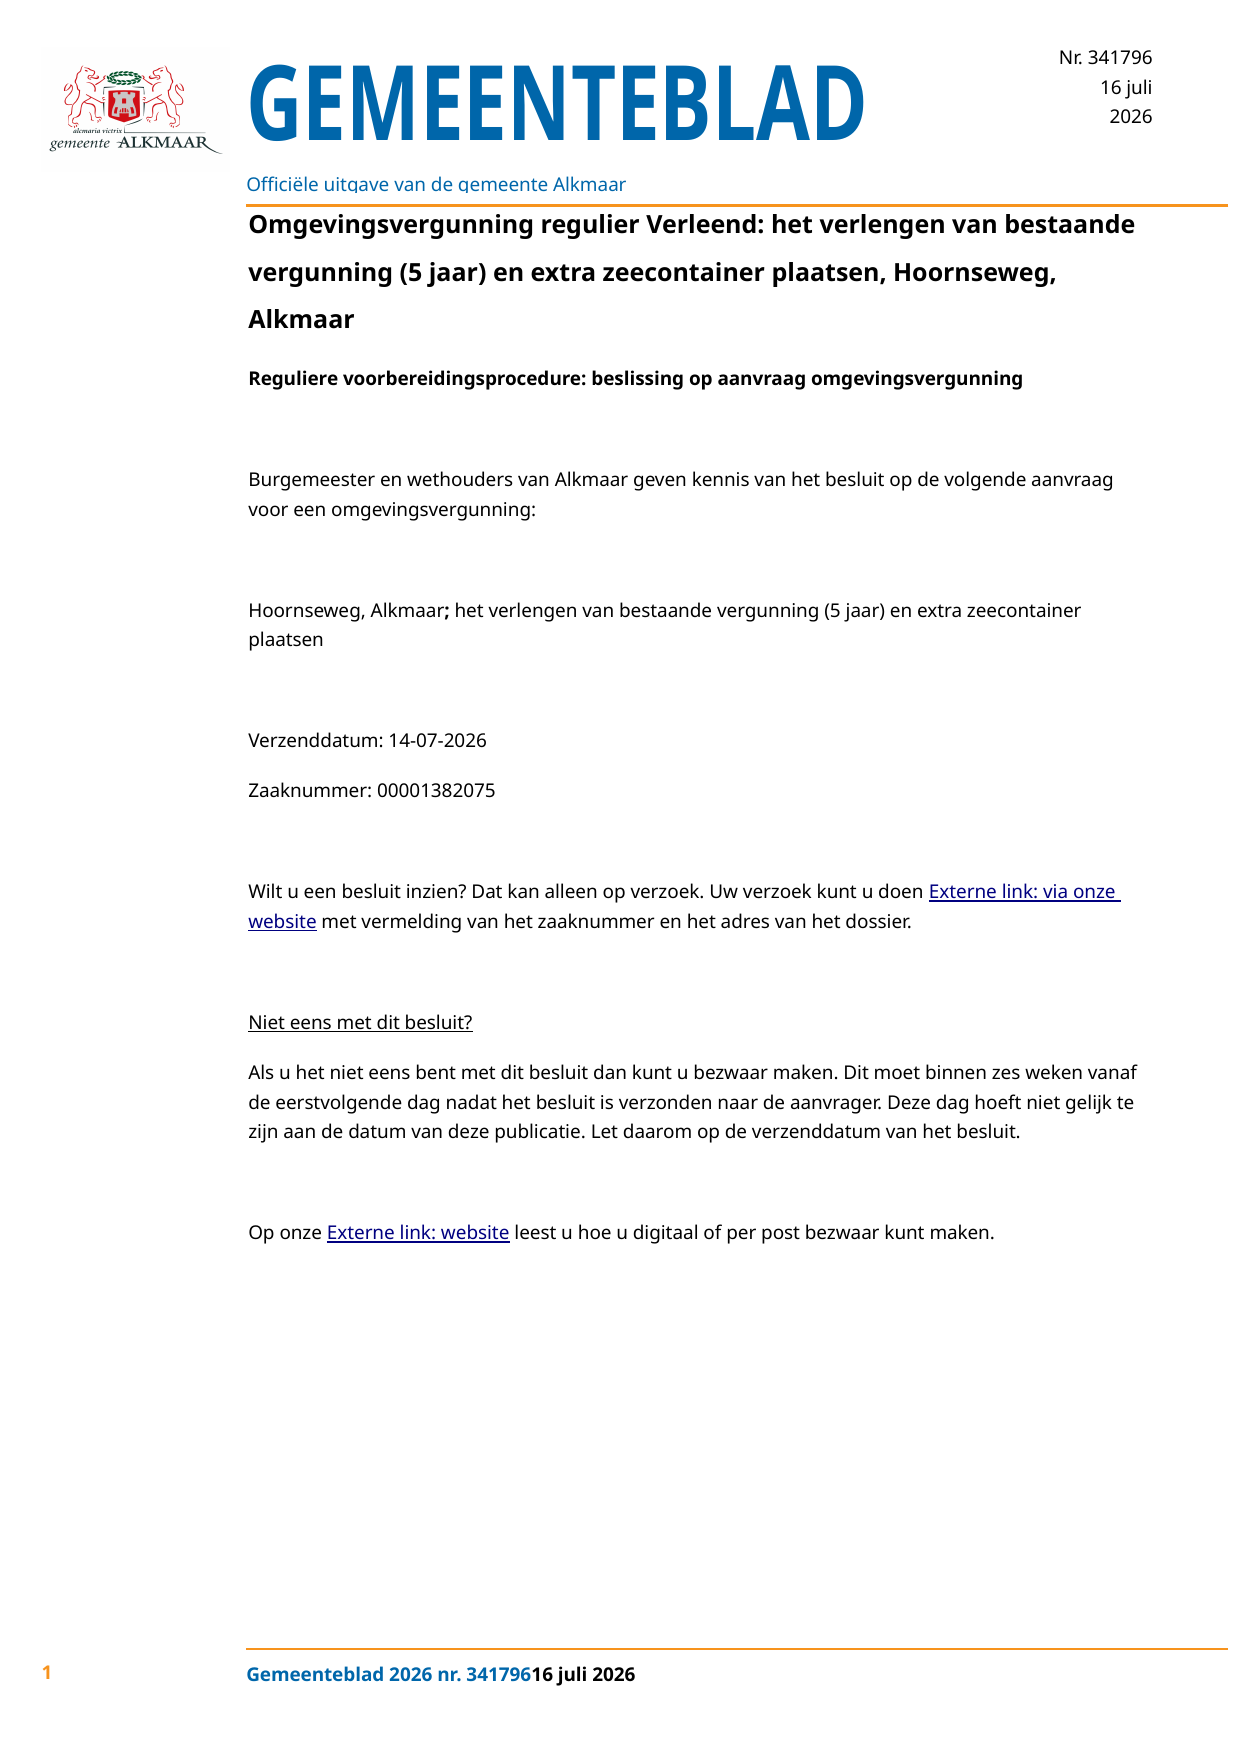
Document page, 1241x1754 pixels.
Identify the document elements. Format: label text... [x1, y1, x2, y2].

picture [41, 47, 231, 172]
text Reguliere voorbereidingsprocedure: beslissing op aanvraag omgevingsvergunning [248, 366, 1152, 391]
text Hoornseweg, Alkmaar; het verlengen van bestaande vergunning (5 jaar) en extra zeecontainer plaatsen [248, 597, 1152, 652]
text Op onze Externe link: website leest u hoe u digitaal of per post bezwaar kunt maken. [248, 1219, 1152, 1245]
text Burgemeester en wethouders van Alkmaar geven kennis van het besluit op de volgende aanvraag voor een omgevingsvergunning: [248, 466, 1152, 522]
text Niet eens met dit besluit? [248, 1009, 1152, 1034]
text Als u het niet eens bent met dit besluit dan kunt u bezwaar maken. Dit moet binnen zes weken vanaf de eerstvolgende dag nadat het besluit is verzonden naar de aanvrager. Deze dag hoeft niet gelijk te zijn aan de datum van deze publicatie. Let daarom op de verzenddatum van het besluit. [248, 1059, 1152, 1144]
text Wilt u een besluit inzien? Dat kan alleen op verzoek. Uw verzoek kunt u doen Externe link: via onze website met vermelding van het zaaknummer en het adres van het dossier. [248, 878, 1152, 934]
text Verzenddatum: 14-07-2026 [248, 727, 1152, 753]
text Omgevingsvergunning regulier Verleend: het verlengen van bestaande vergunning (5 jaar) en extra zeecontainer plaatsen, Hoornseweg, Alkmaar [248, 207, 1152, 336]
text Zaaknummer: 00001382075 [248, 778, 1152, 803]
